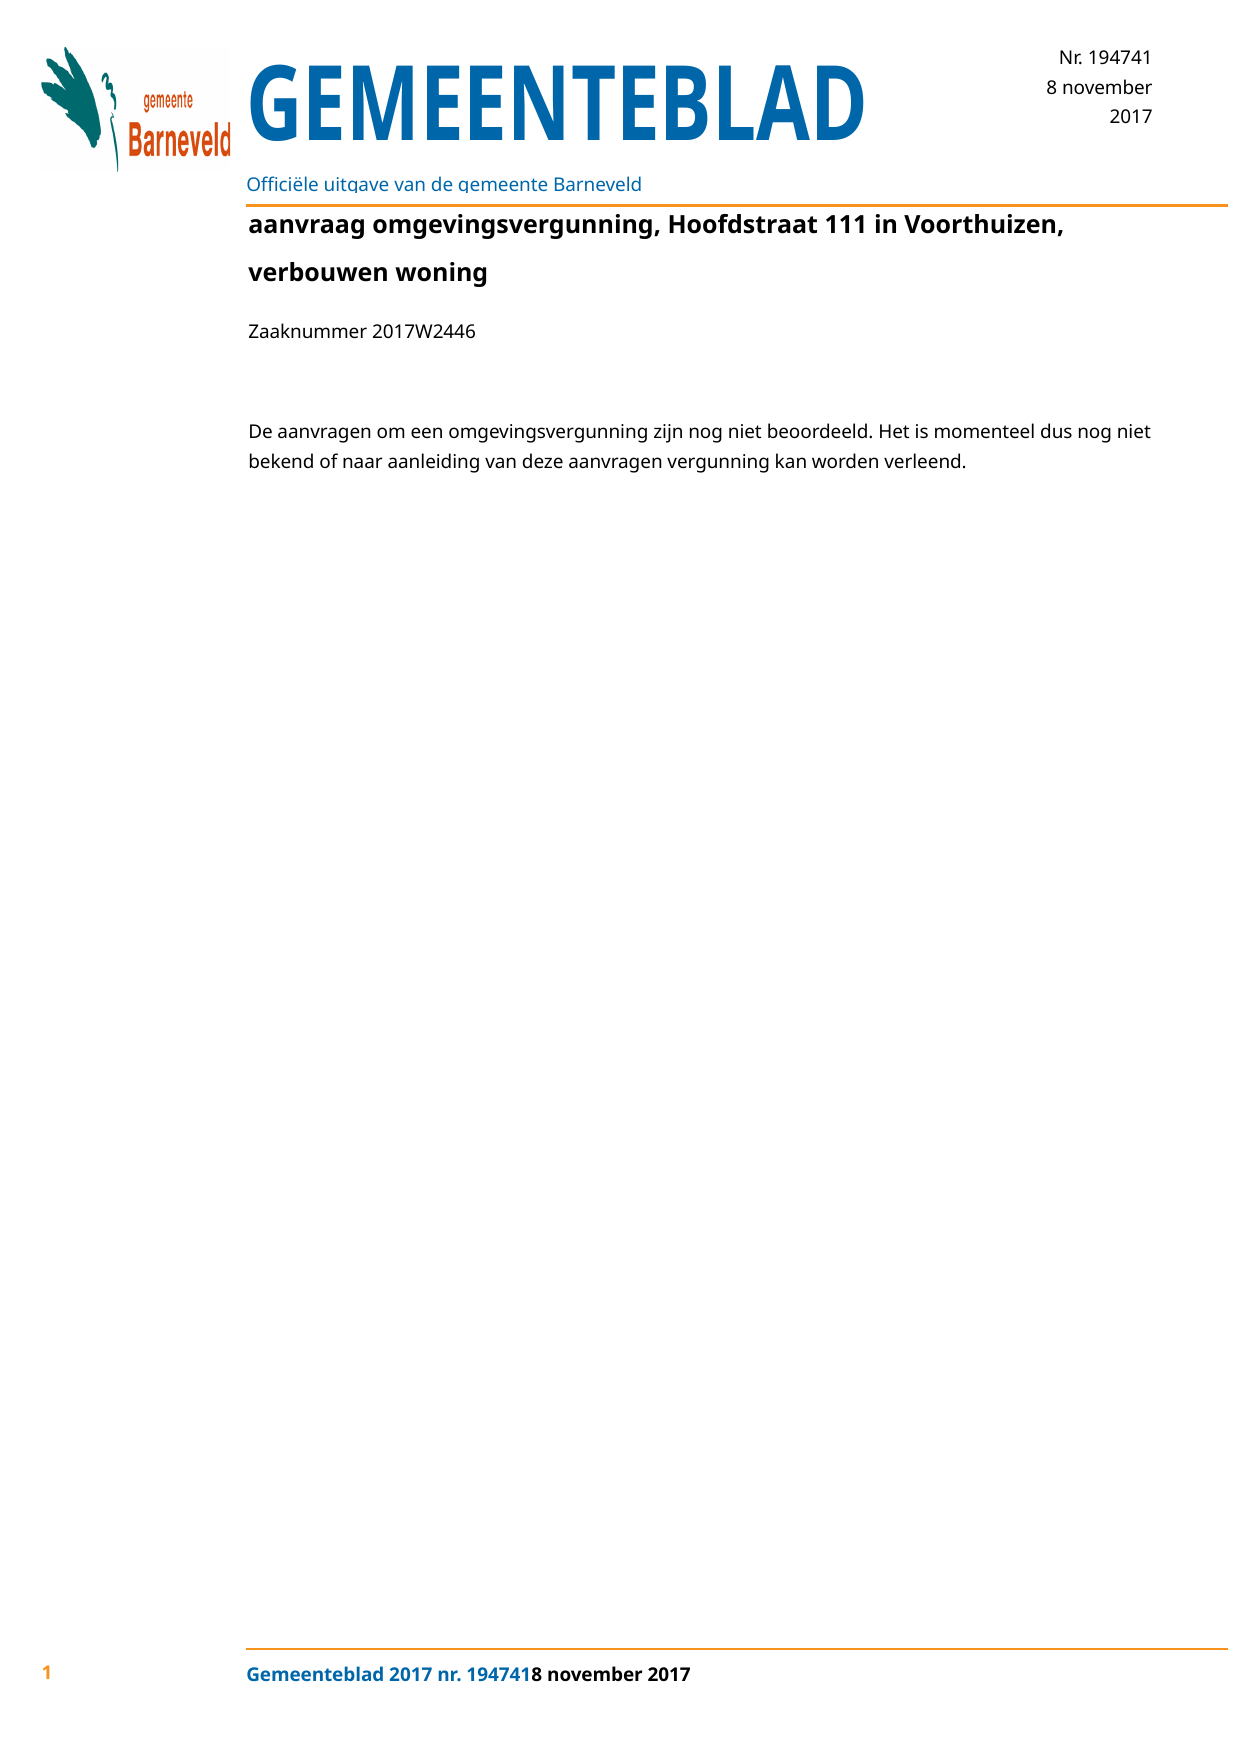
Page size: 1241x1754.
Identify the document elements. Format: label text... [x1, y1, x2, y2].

text Zaaknummer 2017W2446 [248, 318, 1152, 344]
text De aanvragen om een omgevingsvergunning zijn nog niet beoordeeld. Het is momenteel dus nog niet bekend of naar aanleiding van deze aanvragen vergunning kan worden verleend. [248, 419, 1152, 474]
text aanvraag omgevingsvergunning, Hoofdstraat 111 in Voorthuizen, verbouwen woning [248, 207, 1152, 288]
picture [41, 47, 231, 172]
